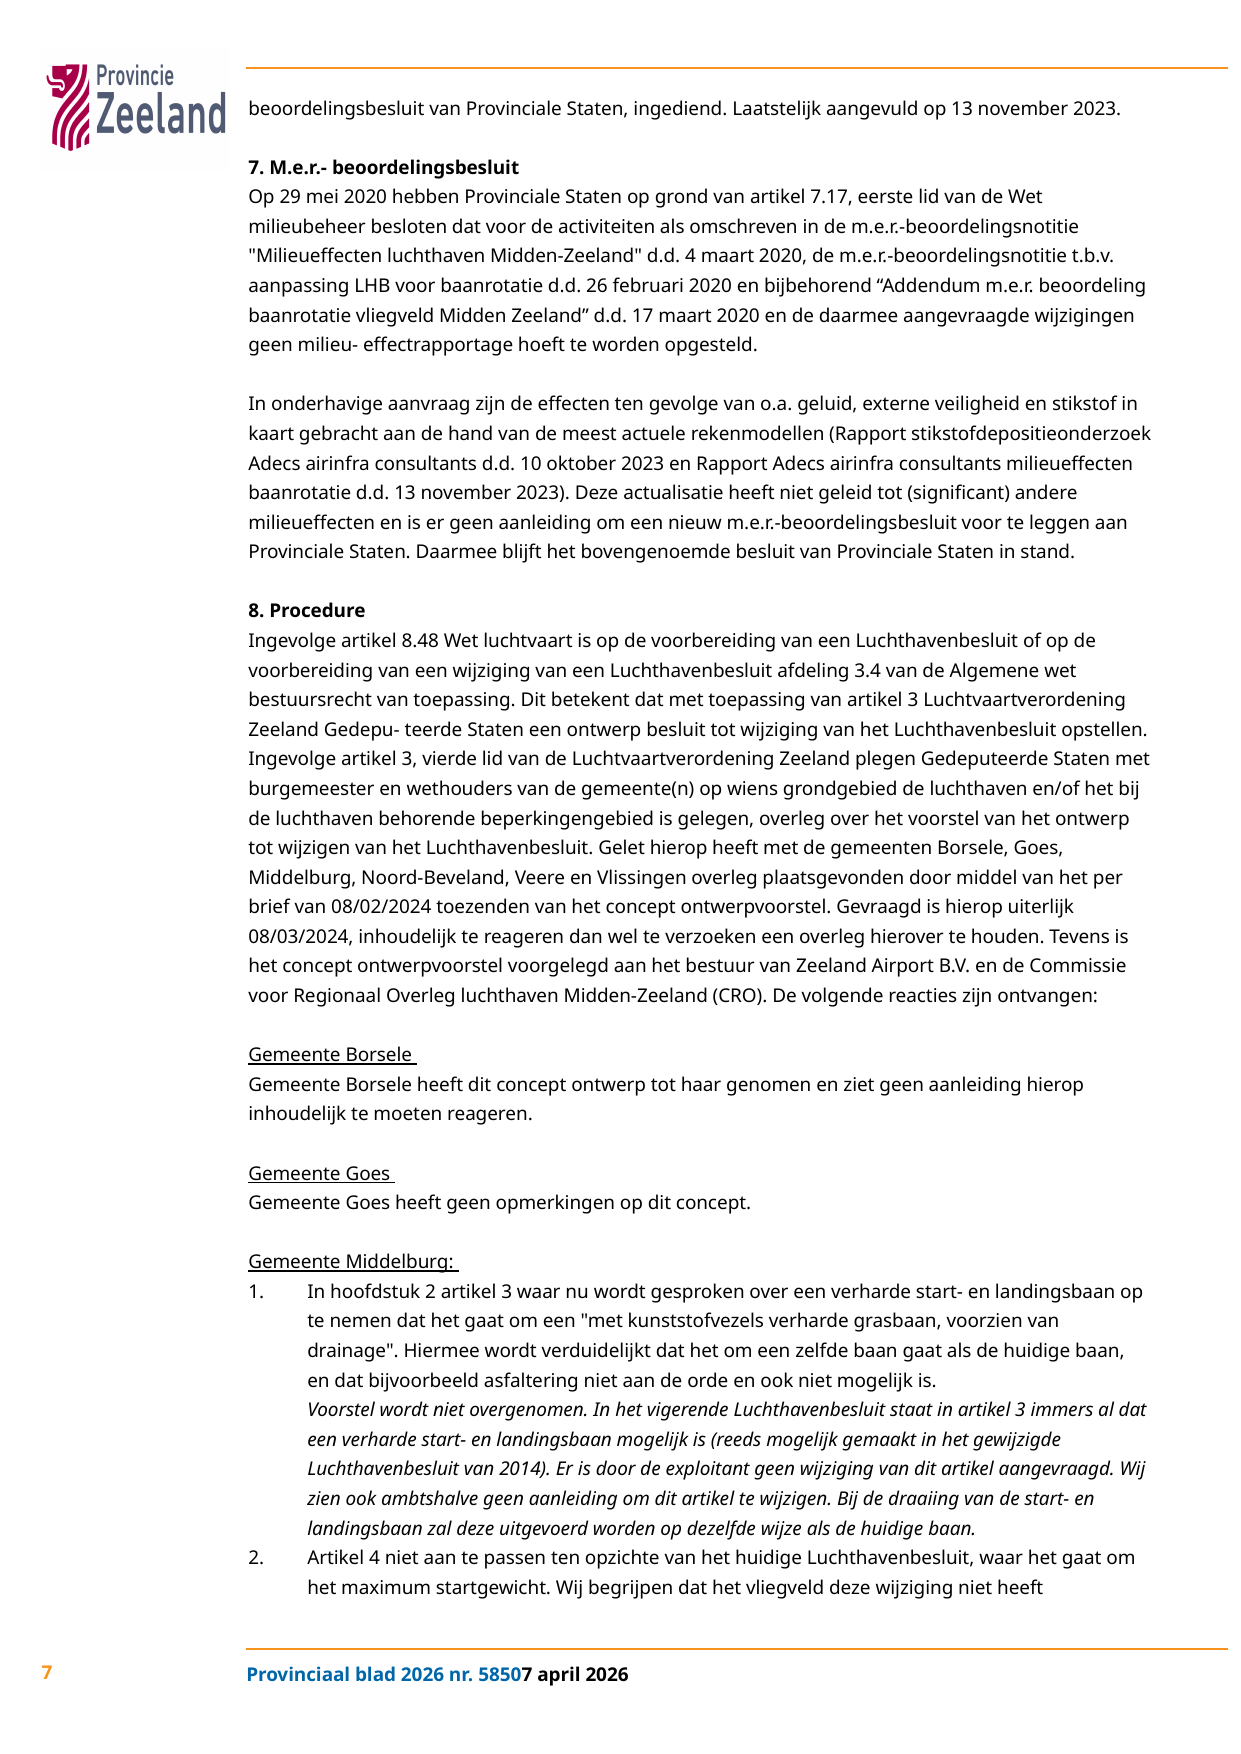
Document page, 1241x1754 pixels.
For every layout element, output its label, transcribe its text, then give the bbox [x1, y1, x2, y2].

list In hoofdstuk 2 artikel 3 waar nu wordt gesproken over een verharde start- en landingsbaan op te nemen dat het gaat om een "met kunststofvezels verharde grasbaan, voorzien van drainage". Hiermee wordt verduidelijkt dat het om een zelfde baan gaat als de huidige baan, en dat bijvoorbeeld asfaltering niet aan de orde en ook niet mogelijk is. [248, 1278, 1152, 1393]
picture [41, 47, 231, 172]
text Gemeente Goes [248, 1160, 1152, 1186]
list Voorstel wordt niet overgenomen. In het vigerende Luchthavenbesluit staat in artikel 3 immers al dat een verharde start- en landingsbaan mogelijk is (reeds mogelijk gemaakt in het gewijzigde Luchthavenbesluit van 2014). Er is door de exploitant geen wijziging van dit artikel aangevraagd. Wij zien ook ambtshalve geen aanleiding om dit artikel te wijzigen. Bij de draaiing van de start- en landingsbaan zal deze uitgevoerd worden op dezelfde wijze als de huidige baan. [248, 1396, 1152, 1541]
text Gemeente Borsele heeft dit concept ontwerp tot haar genomen en ziet geen aanleiding hierop inhoudelijk te moeten reageren. [248, 1071, 1152, 1126]
text Gemeente Goes heeft geen opmerkingen op dit concept. [248, 1189, 1152, 1215]
text In onderhavige aanvraag zijn de effecten ten gevolge van o.a. geluid, externe veiligheid en stikstof in kaart gebracht aan de hand van de meest actuele rekenmodellen (Rapport stikstofdepositieonderzoek Adecs airinfra consultants d.d. 10 oktober 2023 en Rapport Adecs airinfra consultants milieueffecten baanrotatie d.d. 13 november 2023). Deze actualisatie heeft niet geleid tot (significant) andere milieueffecten en is er geen aanleiding om een nieuw m.e.r.-beoordelingsbesluit voor te leggen aan Provinciale Staten. Daarmee blijft het bovengenoemde besluit van Provinciale Staten in stand. [248, 391, 1152, 564]
text 8. Procedure [248, 598, 1152, 623]
text Gemeente Middelburg: [248, 1248, 1152, 1274]
text Ingevolge artikel 8.48 Wet luchtvaart is op de voorbereiding van een Luchthavenbesluit of op de voorbereiding van een wijziging van een Luchthavenbesluit afdeling 3.4 van de Algemene wet bestuursrecht van toepassing. Dit betekent dat met toepassing van artikel 3 Luchtvaartverordening Zeeland Gedepu- teerde Staten een ontwerp besluit tot wijziging van het Luchthavenbesluit opstellen. Ingevolge artikel 3, vierde lid van de Luchtvaartverordening Zeeland plegen Gedeputeerde Staten met burgemeester en wethouders van de gemeente(n) op wiens grondgebied de luchthaven en/of het bij de luchthaven behorende beperkingengebied is gelegen, overleg over het voorstel van het ontwerp tot wijzigen van het Luchthavenbesluit. Gelet hierop heeft met de gemeenten Borsele, Goes, Middelburg, Noord-Beveland, Veere en Vlissingen overleg plaatsgevonden door middel van het per brief van 08/02/2024 toezenden van het concept ontwerpvoorstel. Gevraagd is hierop uiterlijk 08/03/2024, inhoudelijk te reageren dan wel te verzoeken een overleg hierover te houden. Tevens is het concept ontwerpvoorstel voorgelegd aan het bestuur van Zeeland Airport B.V. en de Commissie voor Regionaal Overleg luchthaven Midden-Zeeland (CRO). De volgende reacties zijn ontvangen: [248, 627, 1152, 1008]
text beoordelingsbesluit van Provinciale Staten, ingediend. Laatstelijk aangevuld op 13 november 2023. [248, 95, 1152, 121]
list Artikel 4 niet aan te passen ten opzichte van het huidige Luchthavenbesluit, waar het gaat om het maximum startgewicht. Wij begrijpen dat het vliegveld deze wijziging niet heeft [248, 1544, 1152, 1600]
text 7. M.e.r.- beoordelingsbesluit [248, 154, 1152, 180]
text Op 29 mei 2020 hebben Provinciale Staten op grond van artikel 7.17, eerste lid van de Wet milieubeheer besloten dat voor de activiteiten als omschreven in de m.e.r.-beoordelingsnotitie "Milieueffecten luchthaven Midden-Zeeland" d.d. 4 maart 2020, de m.e.r.-beoordelingsnotitie t.b.v. aanpassing LHB voor baanrotatie d.d. 26 februari 2020 en bijbehorend “Addendum m.e.r. beoordeling baanrotatie vliegveld Midden Zeeland” d.d. 17 maart 2020 en de daarmee aangevraagde wijzigingen geen milieu- effectrapportage hoeft te worden opgesteld. [248, 183, 1152, 357]
text Gemeente Borsele [248, 1041, 1152, 1067]
